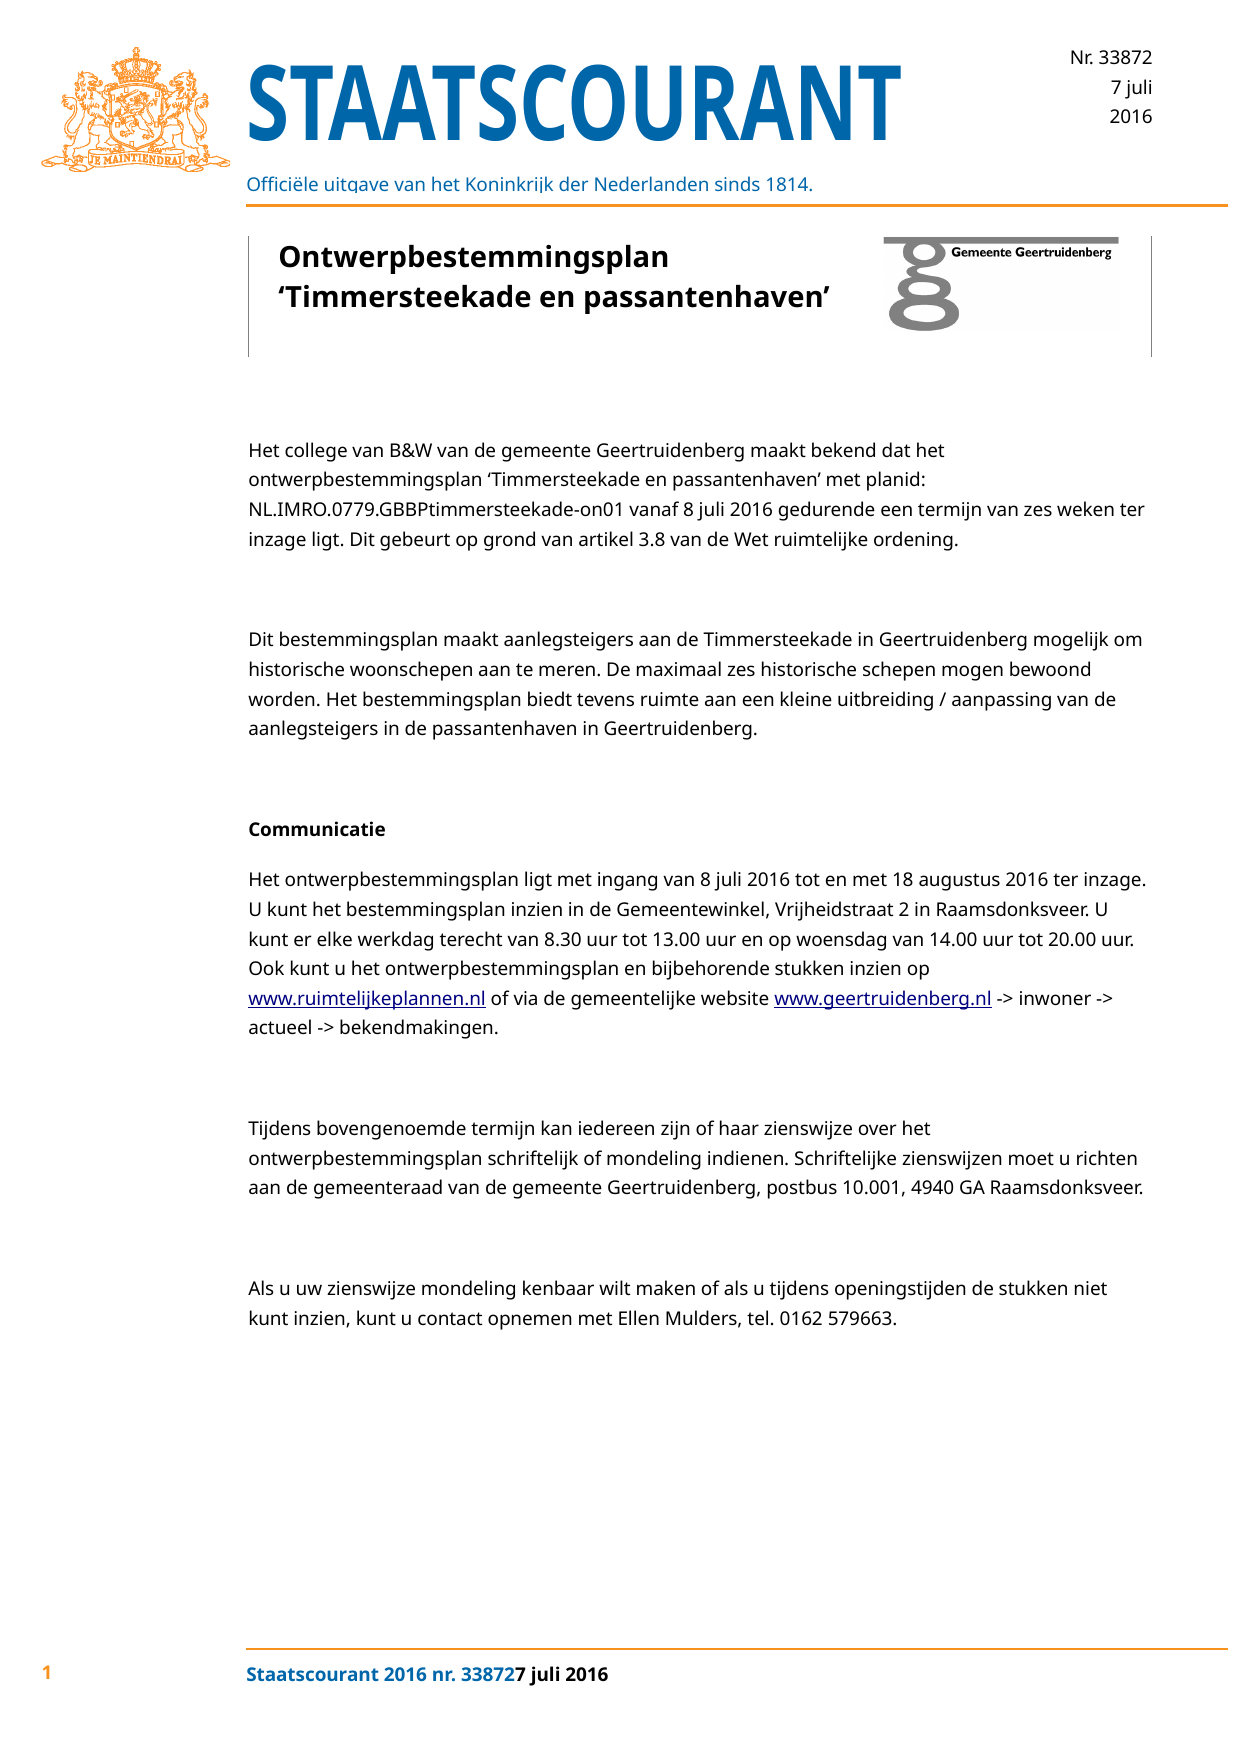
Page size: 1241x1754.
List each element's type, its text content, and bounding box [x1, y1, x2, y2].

text Het college van B&W van de gemeente Geertruidenberg maakt bekend dat het ontwerpbestemmingsplan ‘Timmersteekade en passantenhaven’ met planid: NL.IMRO.0779.GBBPtimmersteekade-on01 vanaf 8 juli 2016 gedurende een termijn van zes weken ter inzage ligt. Dit gebeurt op grond van artikel 3.8 van de Wet ruimtelijke ordening. [248, 437, 1152, 551]
table_header Ontwerpbestemmingsplan ‘Timmersteekade en passantenhaven’ [249, 236, 850, 357]
text Communicatie [248, 816, 1152, 842]
text Tijdens bovengenoemde termijn kan iedereen zijn of haar zienswijze over het ontwerpbestemmingsplan schriftelijk of mondeling indienen. Schriftelijke zienswijzen moet u richten aan de gemeenteraad van de gemeente Geertruidenberg, postbus 10.001, 4940 GA Raamsdonksveer. [248, 1115, 1152, 1200]
text Als u uw zienswijze mondeling kenbaar wilt maken of als u tijdens openingstijden de stukken niet kunt inzien, kunt u contact opnemen met Ellen Mulders, tel. 0162 579663. [248, 1275, 1152, 1331]
table_header [850, 236, 1151, 357]
text Dit bestemmingsplan maakt aanlegsteigers aan de Timmersteekade in Geertruidenberg mogelijk om historische woonschepen aan te meren. De maximaal zes historische schepen mogen bewoond worden. Het bestemmingsplan biedt tevens ruimte aan een kleine uitbreiding / aanpassing van de aanlegsteigers in de passantenhaven in Geertruidenberg. [248, 627, 1152, 741]
picture [882, 236, 1119, 332]
picture [41, 47, 231, 172]
text Het ontwerpbestemmingsplan ligt met ingang van 8 juli 2016 tot en met 18 augustus 2016 ter inzage. U kunt het bestemmingsplan inzien in de Gemeentewinkel, Vrijheidstraat 2 in Raamsdonksveer. U kunt er elke werkdag terecht van 8.30 uur tot 13.00 uur en op woensdag van 14.00 uur tot 20.00 uur. Ook kunt u het ontwerpbestemmingsplan en bijbehorende stukken inzien op www.ruimtelijkeplannen.nl of via de gemeentelijke website www.geertruidenberg.nl -> inwoner -> actueel -> bekendmakingen. [248, 867, 1152, 1040]
